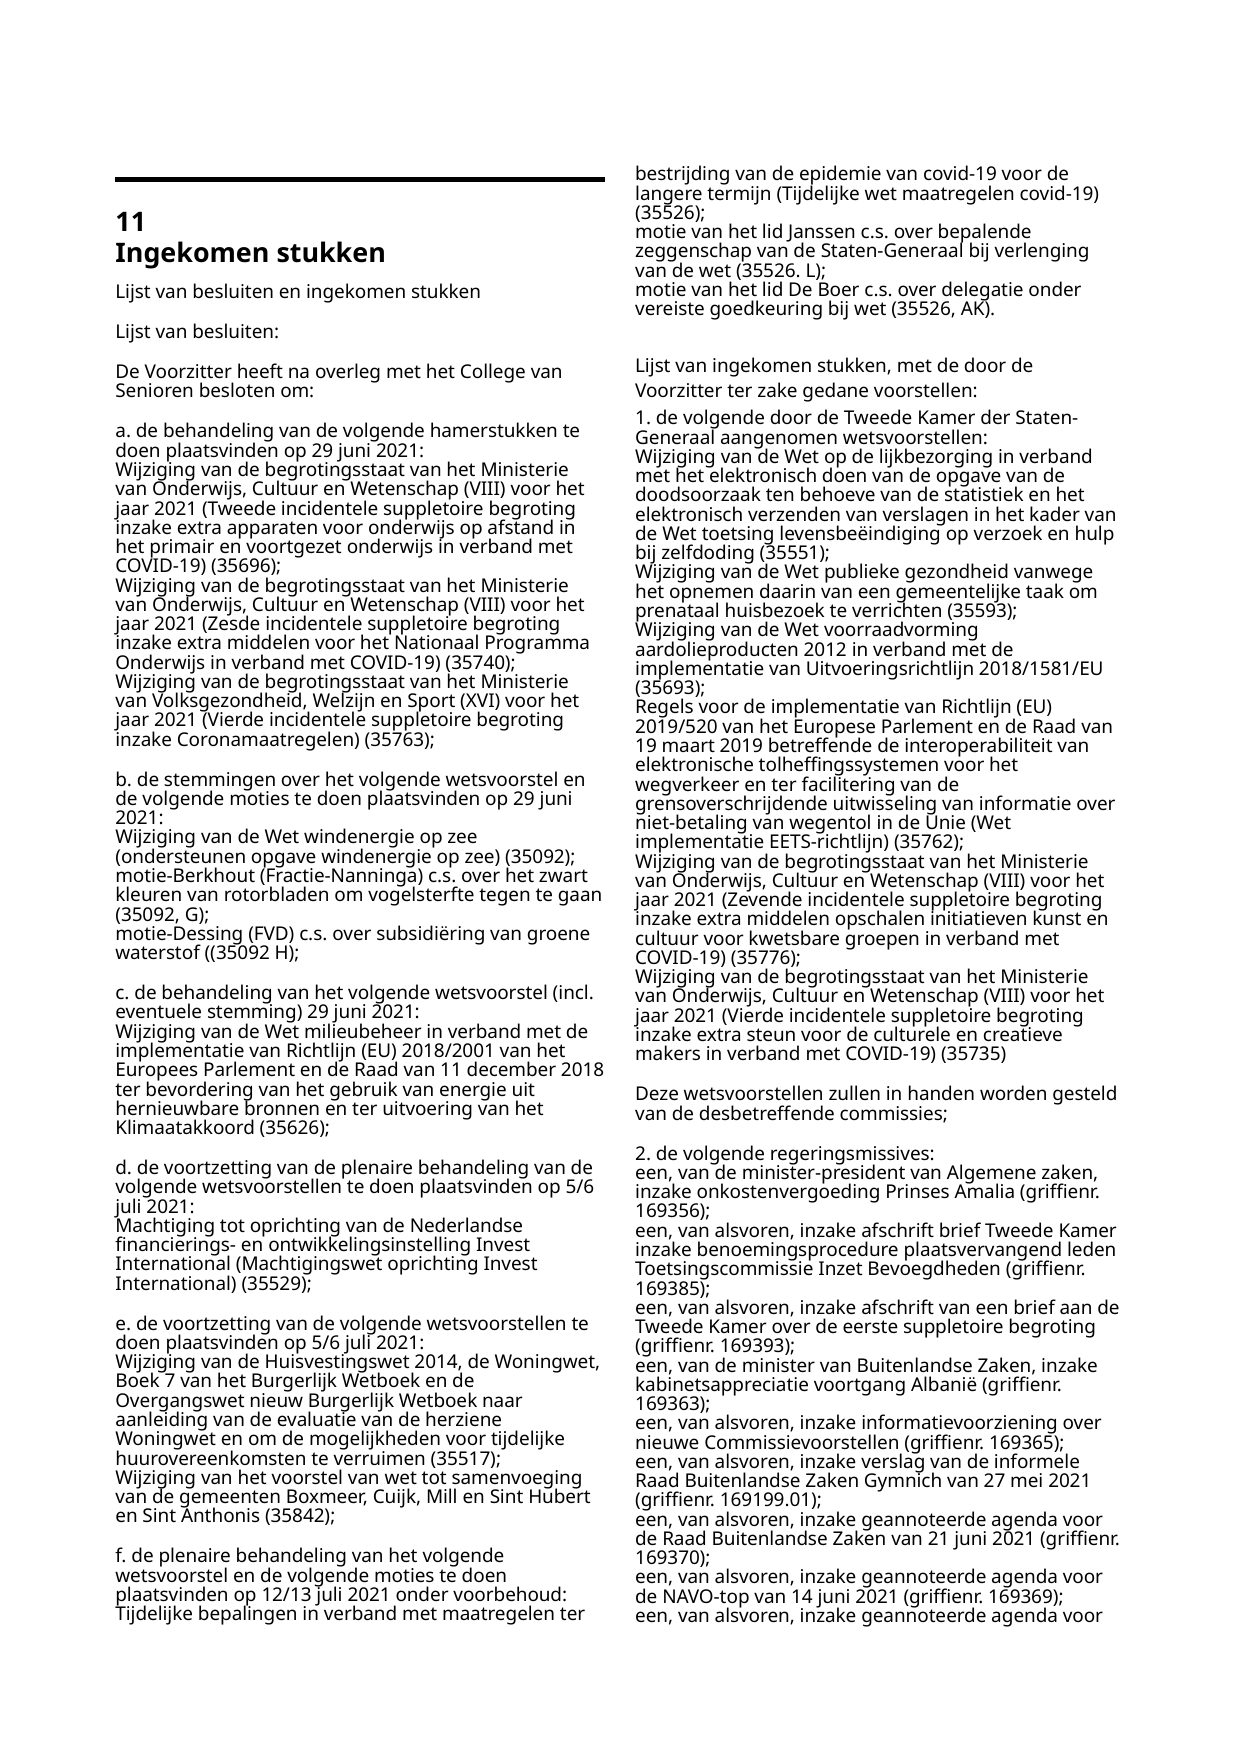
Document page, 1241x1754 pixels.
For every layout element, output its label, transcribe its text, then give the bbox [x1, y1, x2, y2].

text een, van alsvoren, inzake verslag van de informele Raad Buitenlandse Zaken Gymnich van 27 mei 2021 (griffienr. 169199.01); [635, 1453, 1125, 1511]
text De Voorzitter heeft na overleg met het College van Senioren besloten om: [115, 363, 605, 402]
text Wijziging van de begrotingsstaat van het Ministerie van Onderwijs, Cultuur en Wetenschap (VIII) voor het jaar 2021 (Zesde incidentele suppletoire begroting inzake extra middelen voor het Nationaal Programma Onderwijs in verband met COVID-19) (35740); [115, 577, 605, 673]
text een, van de minister van Buitenlandse Zaken, inzake kabinetsappreciatie voortgang Albanië (griffienr. 169363); [635, 1357, 1125, 1414]
text motie-Berkhout (Fractie-Nanninga) c.s. over het zwart kleuren van rotorbladen om vogelsterfte tegen te gaan (35092, G); [115, 867, 605, 925]
text Tijdelijke bepalingen in verband met maatregelen ter [115, 1605, 605, 1624]
text Wijziging van de begrotingsstaat van het Ministerie van Onderwijs, Cultuur en Wetenschap (VIII) voor het jaar 2021 (Tweede incidentele suppletoire begroting inzake extra apparaten voor onderwijs op afstand in het primair en voortgezet onderwijs in verband met COVID-19) (35696); [115, 461, 605, 577]
text Wijziging van de begrotingsstaat van het Ministerie van Onderwijs, Cultuur en Wetenschap (VIII) voor het jaar 2021 (Zevende incidentele suppletoire begroting inzake extra middelen opschalen initiatieven kunst en cultuur voor kwetsbare groepen in verband met COVID-19) (35776); [635, 853, 1125, 968]
text een, van de minister-president van Algemene zaken, inzake onkostenvergoeding Prinses Amalia (griffienr. 169356); [635, 1164, 1125, 1222]
text f. de plenaire behandeling van het volgende wetsvoorstel en de volgende moties te doen plaatsvinden op 12/13 juli 2021 onder voorbehoud: [115, 1547, 605, 1605]
text Wijziging van de Wet op de lijkbezorging in verband met het elektronisch doen van de opgave van de doodsoorzaak ten behoeve van de statistiek en het elektronisch verzenden van verslagen in het kader van de Wet toetsing levensbeëindiging op verzoek en hulp bij zelfdoding (35551); [635, 448, 1125, 563]
text Wijziging van de begrotingsstaat van het Ministerie van Volksgezondheid, Welzijn en Sport (XVI) voor het jaar 2021 (Vierde incidentele suppletoire begroting inzake Coronamaatregelen) (35763); [115, 673, 605, 750]
text e. de voortzetting van de volgende wetsvoorstellen te doen plaatsvinden op 5/6 juli 2021: [115, 1315, 605, 1353]
text een, van alsvoren, inzake afschrift van een brief aan de Tweede Kamer over de eerste suppletoire begroting (griffienr. 169393); [635, 1299, 1125, 1357]
text Lijst van ingekomen stukken, met de door de Voorzitter ter zake gedane voorstellen: [635, 352, 1125, 403]
text een, van alsvoren, inzake afschrift brief Tweede Kamer inzake benoemingsprocedure plaatsvervangend leden Toetsingscommissie Inzet Bevoegdheden (griffienr. 169385); [635, 1222, 1125, 1299]
text Wijziging van de Wet publieke gezondheid vanwege het opnemen daarin van een gemeentelijke taak om prenataal huisbezoek te verrichten (35593); [635, 563, 1125, 621]
text Ingekomen stukken [115, 239, 605, 283]
text motie van het lid De Boer c.s. over delegatie onder vereiste goedkeuring bij wet (35526, AK). [635, 281, 1125, 319]
text Lijst van besluiten: [115, 323, 605, 342]
text Wijziging van de begrotingsstaat van het Ministerie van Onderwijs, Cultuur en Wetenschap (VIII) voor het jaar 2021 (Vierde incidentele suppletoire begroting inzake extra steun voor de culturele en creatieve makers in verband met COVID-19) (35735) [635, 968, 1125, 1064]
text Lijst van besluiten en ingekomen stukken [115, 283, 605, 302]
text een, van alsvoren, inzake geannoteerde agenda voor [635, 1607, 1125, 1626]
text Wijziging van de Huisvestingswet 2014, de Woningwet, Boek 7 van het Burgerlijk Wetboek en de Overgangswet nieuw Burgerlijk Wetboek naar aanleiding van de evaluatie van de herziene Woningwet en om de mogelijkheden voor tijdelijke huurovereenkomsten te verruimen (35517); [115, 1353, 605, 1469]
text d. de voortzetting van de plenaire behandeling van de volgende wetsvoorstellen te doen plaatsvinden op 5/6 juli 2021: [115, 1159, 605, 1217]
text 11 [115, 203, 605, 239]
text een, van alsvoren, inzake geannoteerde agenda voor de Raad Buitenlandse Zaken van 21 juni 2021 (griffienr. 169370); [635, 1511, 1125, 1568]
text Wijziging van het voorstel van wet tot samenvoeging van de gemeenten Boxmeer, Cuijk, Mill en Sint Hubert en Sint Anthonis (35842); [115, 1469, 605, 1527]
text b. de stemmingen over het volgende wetsvoorstel en de volgende moties te doen plaatsvinden op 29 juni 2021: [115, 771, 605, 828]
text Deze wetsvoorstellen zullen in handen worden gesteld van de desbetreffende commissies; [635, 1085, 1125, 1124]
text c. de behandeling van het volgende wetsvoorstel (incl. eventuele stemming) 29 juni 2021: [115, 984, 605, 1023]
text motie-Dessing (FVD) c.s. over subsidiëring van groene waterstof ((35092 H); [115, 925, 605, 963]
text Wijziging van de Wet milieubeheer in verband met de implementatie van Richtlijn (EU) 2018/2001 van het Europees Parlement en de Raad van 11 december 2018 ter bevordering van het gebruik van energie uit hernieuwbare bronnen en ter uitvoering van het Klimaatakkoord (35626); [115, 1023, 605, 1138]
text bestrijding van de epidemie van covid-19 voor de langere termijn (Tijdelijke wet maatregelen covid-19) (35526); [635, 165, 1125, 223]
text Machtiging tot oprichting van de Nederlandse financierings- en ontwikkelingsinstelling Invest International (Machtigingswet oprichting Invest International) (35529); [115, 1217, 605, 1294]
text motie van het lid Janssen c.s. over bepalende zeggenschap van de Staten-Generaal bij verlenging van de wet (35526. L); [635, 223, 1125, 281]
text 2. de volgende regeringsmissives: [635, 1144, 1125, 1164]
text een, van alsvoren, inzake geannoteerde agenda voor de NAVO-top van 14 juni 2021 (griffienr. 169369); [635, 1568, 1125, 1607]
text een, van alsvoren, inzake informatievoorziening over nieuwe Commissievoorstellen (griffienr. 169365); [635, 1414, 1125, 1453]
text a. de behandeling van de volgende hamerstukken te doen plaatsvinden op 29 juni 2021: [115, 422, 605, 461]
text Wijziging van de Wet voorraadvorming aardolieproducten 2012 in verband met de implementatie van Uitvoeringsrichtlijn 2018/1581/EU (35693); [635, 621, 1125, 698]
text Wijziging van de Wet windenergie op zee (ondersteunen opgave windenergie op zee) (35092); [115, 828, 605, 867]
text Regels voor de implementatie van Richtlijn (EU) 2019/520 van het Europese Parlement en de Raad van 19 maart 2019 betreffende de interoperabiliteit van elektronische tolheffingssystemen voor het wegverkeer en ter facilitering van de grensoverschrijdende uitwisseling van informatie over niet-betaling van wegentol in de Unie (Wet implementatie EETS-richtlijn) (35762); [635, 698, 1125, 853]
text 1. de volgende door de Tweede Kamer der Staten-Generaal aangenomen wetsvoorstellen: [635, 409, 1125, 448]
